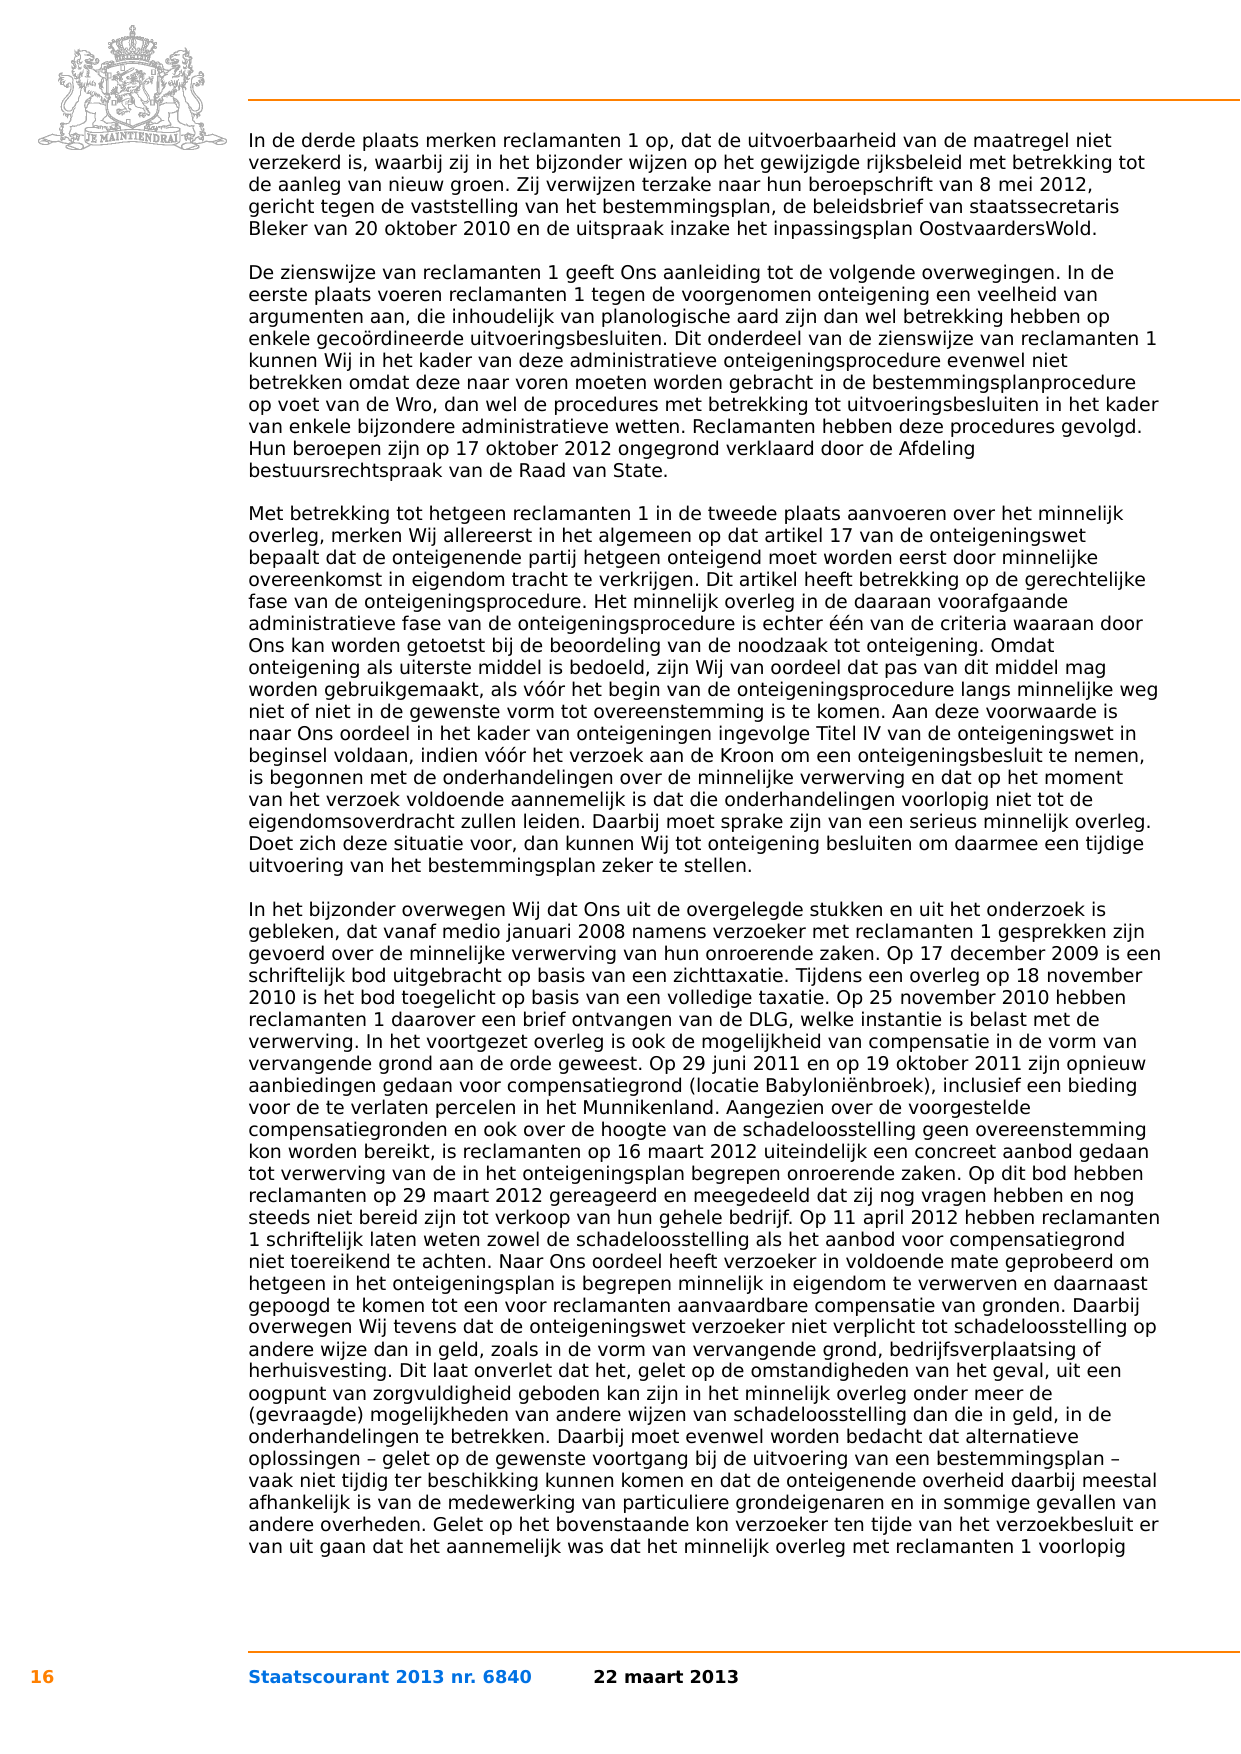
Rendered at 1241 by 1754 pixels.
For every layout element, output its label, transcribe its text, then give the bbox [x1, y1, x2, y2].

text In de derde plaats merken reclamanten 1 op, dat de uitvoerbaarheid van de maatregel niet verzekerd is, waarbij zij in het bijzonder wijzen op het gewijzigde rijksbeleid met betrekking tot de aanleg van nieuw groen. Zij verwijzen terzake naar hun beroepschrift van 8 mei 2012, gericht tegen de vaststelling van het bestemmingsplan, de beleidsbrief van staatssecretaris Bleker van 20 oktober 2010 en de uitspraak inzake het inpassingsplan OostvaardersWold. [248, 130, 1163, 240]
text Met betrekking tot hetgeen reclamanten 1 in de tweede plaats aanvoeren over het minnelijk overleg, merken Wij allereerst in het algemeen op dat artikel 17 van de onteigeningswet bepaalt dat de onteigenende partij hetgeen onteigend moet worden eerst door minnelijke overeenkomst in eigendom tracht te verkrijgen. Dit artikel heeft betrekking op de gerechtelijke fase van de onteigeningsprocedure. Het minnelijk overleg in de daaraan voorafgaande administratieve fase van de onteigeningsprocedure is echter één van de criteria waaraan door Ons kan worden getoetst bij de beoordeling van de noodzaak tot onteigening. Omdat onteigening als uiterste middel is bedoeld, zijn Wij van oordeel dat pas van dit middel mag worden gebruikgemaakt, als vóór het begin van de onteigeningsprocedure langs minnelijke weg niet of niet in de gewenste vorm tot overeenstemming is te komen. Aan deze voorwaarde is naar Ons oordeel in het kader van onteigeningen ingevolge Titel IV van de onteigeningswet in beginsel voldaan, indien vóór het verzoek aan de Kroon om een onteigeningsbesluit te nemen, is begonnen met de onderhandelingen over de minnelijke verwerving en dat op het moment van het verzoek voldoende aannemelijk is dat die onderhandelingen voorlopig niet tot de eigendomsoverdracht zullen leiden. Daarbij moet sprake zijn van een serieus minnelijk overleg. Doet zich deze situatie voor, dan kunnen Wij tot onteigening besluiten om daarmee een tijdige uitvoering van het bestemmingsplan zeker te stellen. [248, 503, 1163, 877]
text In het bijzonder overwegen Wij dat Ons uit de overgelegde stukken en uit het onderzoek is gebleken, dat vanaf medio januari 2008 namens verzoeker met reclamanten 1 gesprekken zijn gevoerd over de minnelijke verwerving van hun onroerende zaken. Op 17 december 2009 is een schriftelijk bod uitgebracht op basis van een zichttaxatie. Tijdens een overleg op 18 november 2010 is het bod toegelicht op basis van een volledige taxatie. Op 25 november 2010 hebben reclamanten 1 daarover een brief ontvangen van de DLG, welke instantie is belast met de verwerving. In het voortgezet overleg is ook de mogelijkheid van compensatie in de vorm van vervangende grond aan de orde geweest. Op 29 juni 2011 en op 19 oktober 2011 zijn opnieuw aanbiedingen gedaan voor compensatiegrond (locatie Babyloniënbroek), inclusief een bieding voor de te verlaten percelen in het Munnikenland. Aangezien over de voorgestelde compensatiegronden en ook over de hoogte van de schadeloosstelling geen overeenstemming kon worden bereikt, is reclamanten op 16 maart 2012 uiteindelijk een concreet aanbod gedaan tot verwerving van de in het onteigeningsplan begrepen onroerende zaken. Op dit bod hebben reclamanten op 29 maart 2012 gereageerd en meegedeeld dat zij nog vragen hebben en nog steeds niet bereid zijn tot verkoop van hun gehele bedrijf. Op 11 april 2012 hebben reclamanten 1 schriftelijk laten weten zowel de schadeloosstelling als het aanbod voor compensatiegrond niet toereikend te achten. Naar Ons oordeel heeft verzoeker in voldoende mate geprobeerd om hetgeen in het onteigeningsplan is begrepen minnelijk in eigendom te verwerven en daarnaast gepoogd te komen tot een voor reclamanten aanvaardbare compensatie van gronden. Daarbij overwegen Wij tevens dat de onteigeningswet verzoeker niet verplicht tot schadeloosstelling op andere wijze dan in geld, zoals in de vorm van vervangende grond, bedrijfsverplaatsing of herhuisvesting. Dit laat onverlet dat het, gelet op de omstandigheden van het geval, uit een oogpunt van zorgvuldigheid geboden kan zijn in het minnelijk overleg onder meer de (gevraagde) mogelijkheden van andere wijzen van schadeloosstelling dan die in geld, in de onderhandelingen te betrekken. Daarbij moet evenwel worden bedacht dat alternatieve oplossingen – gelet op de gewenste voortgang bij de uitvoering van een bestemmingsplan – vaak niet tijdig ter beschikking kunnen komen en dat de onteigenende overheid daarbij meestal afhankelijk is van de medewerking van particuliere grondeigenaren en in sommige gevallen van andere overheden. Gelet op het bovenstaande kon verzoeker ten tijde van het verzoekbesluit er van uit gaan dat het aannemelijk was dat het minnelijk overleg met reclamanten 1 voorlopig [248, 899, 1163, 1558]
text De zienswijze van reclamanten 1 geeft Ons aanleiding tot de volgende overwegingen. In de eerste plaats voeren reclamanten 1 tegen de voorgenomen onteigening een veelheid van argumenten aan, die inhoudelijk van planologische aard zijn dan wel betrekking hebben op enkele gecoördineerde uitvoeringsbesluiten. Dit onderdeel van de zienswijze van reclamanten 1 kunnen Wij in het kader van deze administratieve onteigeningsprocedure evenwel niet betrekken omdat deze naar voren moeten worden gebracht in de bestemmingsplanprocedure op voet van de Wro, dan wel de procedures met betrekking tot uitvoeringsbesluiten in het kader van enkele bijzondere administratieve wetten. Reclamanten hebben deze procedures gevolgd. Hun beroepen zijn op 17 oktober 2012 ongegrond verklaard door de Afdeling bestuursrechtspraak van de Raad van State. [248, 262, 1163, 481]
picture [38, 25, 227, 150]
